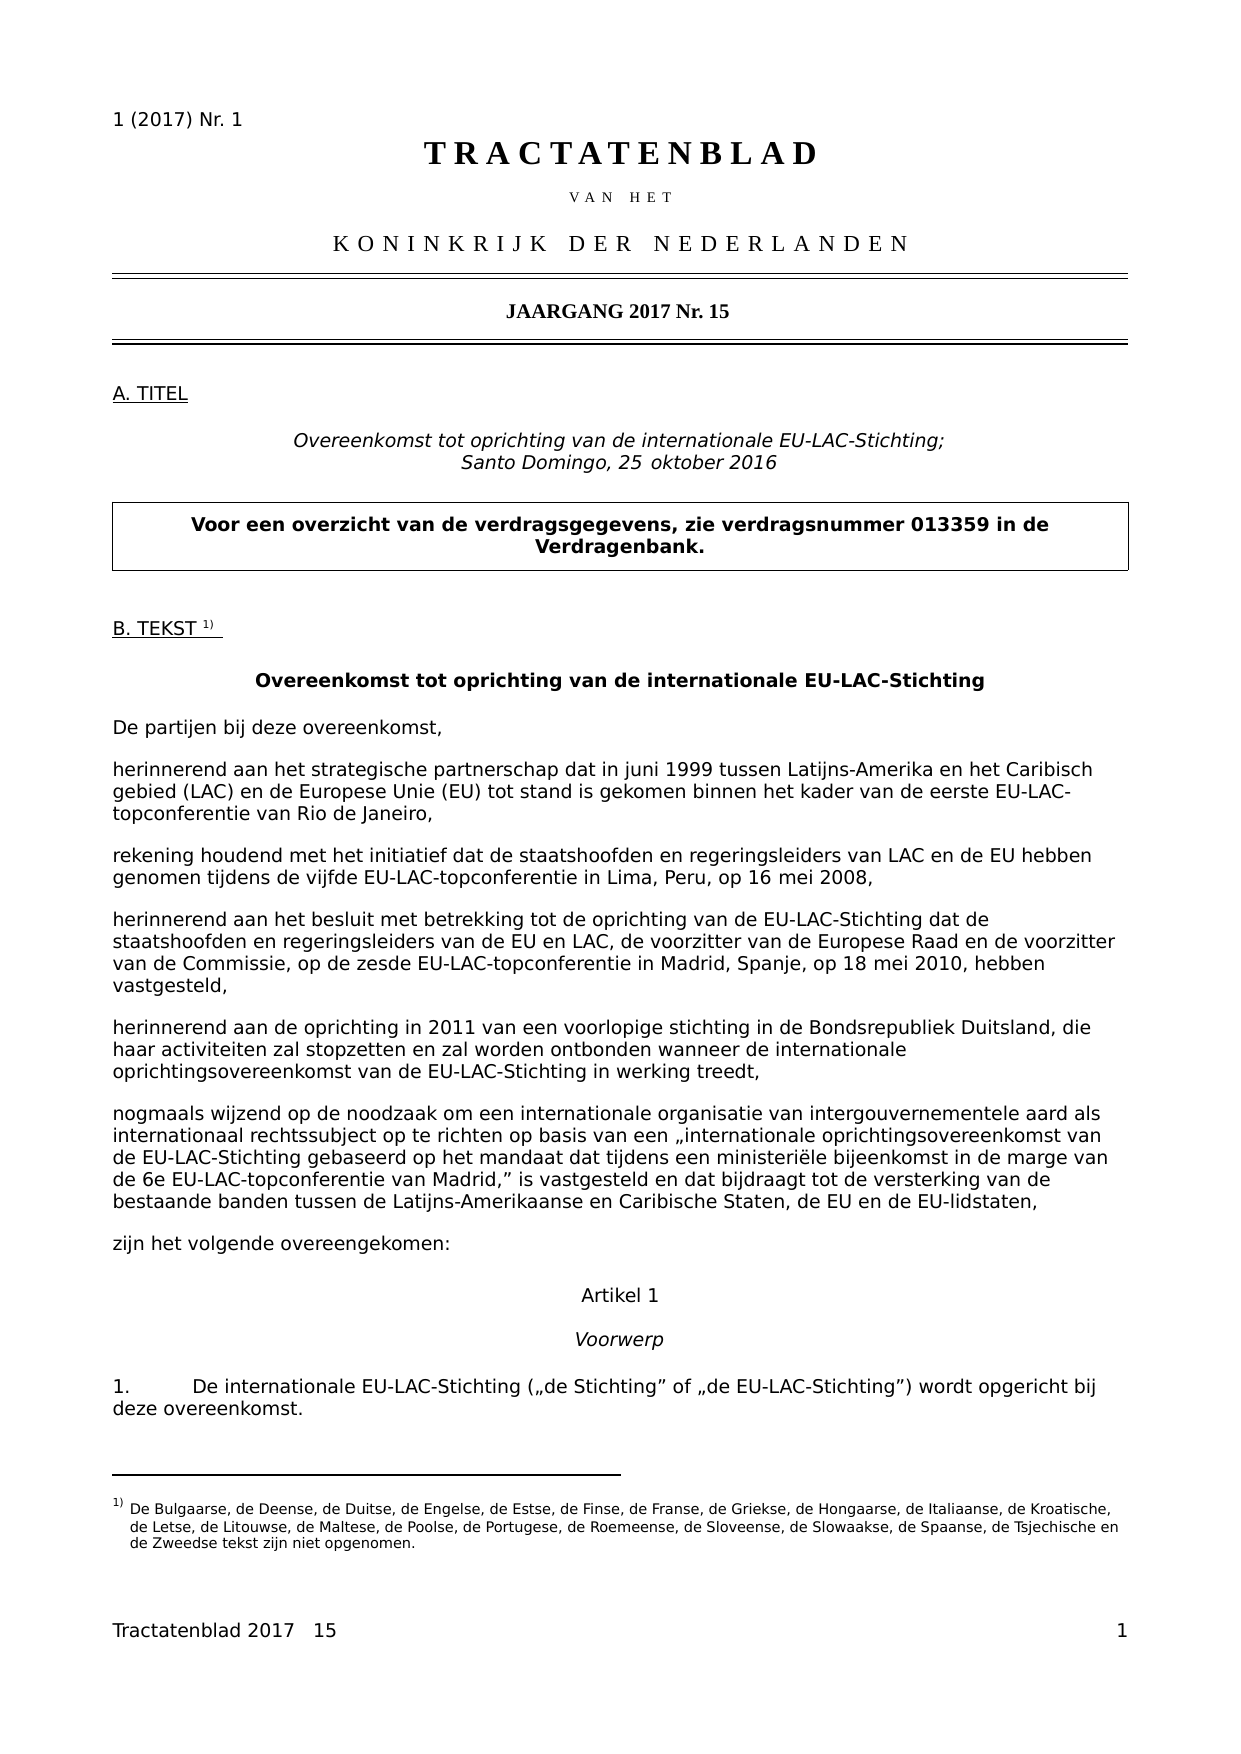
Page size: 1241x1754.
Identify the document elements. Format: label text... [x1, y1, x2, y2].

text De Bulgaarse, de Deense, de Duitse, de Engelse, de Estse, de Finse, de Franse, de Griekse, de Hongaarse, de Italiaanse, de Kroatische, de Letse, de Litouwse, de Maltese, de Poolse, de Portugese, de Roemeense, de Sloveense, de Slowaakse, de Spaanse, de Tsjechische en de Zweedse tekst zijn niet opgenomen. [112, 1496, 1128, 1552]
text VAN HET [112, 189, 1128, 206]
text rekening houdend met het initiatief dat de staatshoofden en regeringsleiders van LAC en de EU hebben genomen tijdens de vijfde EU-LAC-topconferentie in Lima, Peru, op 16 mei 2008, [112, 845, 1128, 889]
subtitle B. TEKST [112, 618, 1128, 640]
text nogmaals wijzend op de noodzaak om een internationale organisatie van intergouvernementele aard als internationaal rechtssubject op te richten op basis van een „internationale oprichtingsovereenkomst van de EU-LAC-Stichting gebaseerd op het mandaat dat tijdens een ministeriële bijeenkomst in de marge van de 6e EU-LAC-topconferentie van Madrid,” is vastgesteld en dat bijdraagt tot de versterking van de bestaande banden tussen de Latijns-Amerikaanse en Caribische Staten, de EU en de EU-lidstaten, [112, 1103, 1128, 1213]
text zijn het volgende overeengekomen: [112, 1233, 1128, 1255]
text Santo Domingo, 25 oktober 2016 [112, 452, 1128, 474]
text KONINKRIJK DER NEDERLANDEN [112, 229, 1128, 256]
text Overeenkomst tot oprichting van de internationale EU-LAC-Stichting; [112, 430, 1128, 452]
text De partijen bij deze overeenkomst, [112, 717, 1128, 739]
subtitle Overeenkomst tot oprichting van de internationale EU-LAC-Stichting [112, 670, 1128, 692]
text herinnerend aan het besluit met betrekking tot de oprichting van de EU-LAC-Stichting dat de staatshoofden en regeringsleiders van de EU en LAC, de voorzitter van de Europese Raad en de voorzitter van de Commissie, op de zesde EU-LAC-topconferentie in Madrid, Spanje, op 18 mei 2010, hebben vastgesteld, [112, 909, 1128, 997]
subtitle A. TITEL [112, 383, 1128, 405]
subtitle Artikel 1 Voorwerp [112, 1285, 1128, 1351]
text JAARGANG 2017 Nr. 15 [112, 299, 1128, 323]
text 1. De internationale EU-LAC-Stichting („de Stichting” of „de EU-LAC-Stichting”) wordt opgericht bij deze overeenkomst. [112, 1376, 1128, 1419]
text TRACTATENBLAD [112, 133, 1128, 172]
text 1 (2017) Nr. 1 [112, 109, 1128, 131]
text herinnerend aan de oprichting in 2011 van een voorlopige stichting in de Bondsrepubliek Duitsland, die haar activiteiten zal stopzetten en zal worden ontbonden wanneer de internationale oprichtingsovereenkomst van de EU-LAC-Stichting in werking treedt, [112, 1017, 1128, 1083]
text herinnerend aan het strategische partnerschap dat in juni 1999 tussen Latijns-Amerika en het Caribisch gebied (LAC) en de Europese Unie (EU) tot stand is gekomen binnen het kader van de eerste EU-LAC-topconferentie van Rio de Janeiro, [112, 759, 1128, 825]
